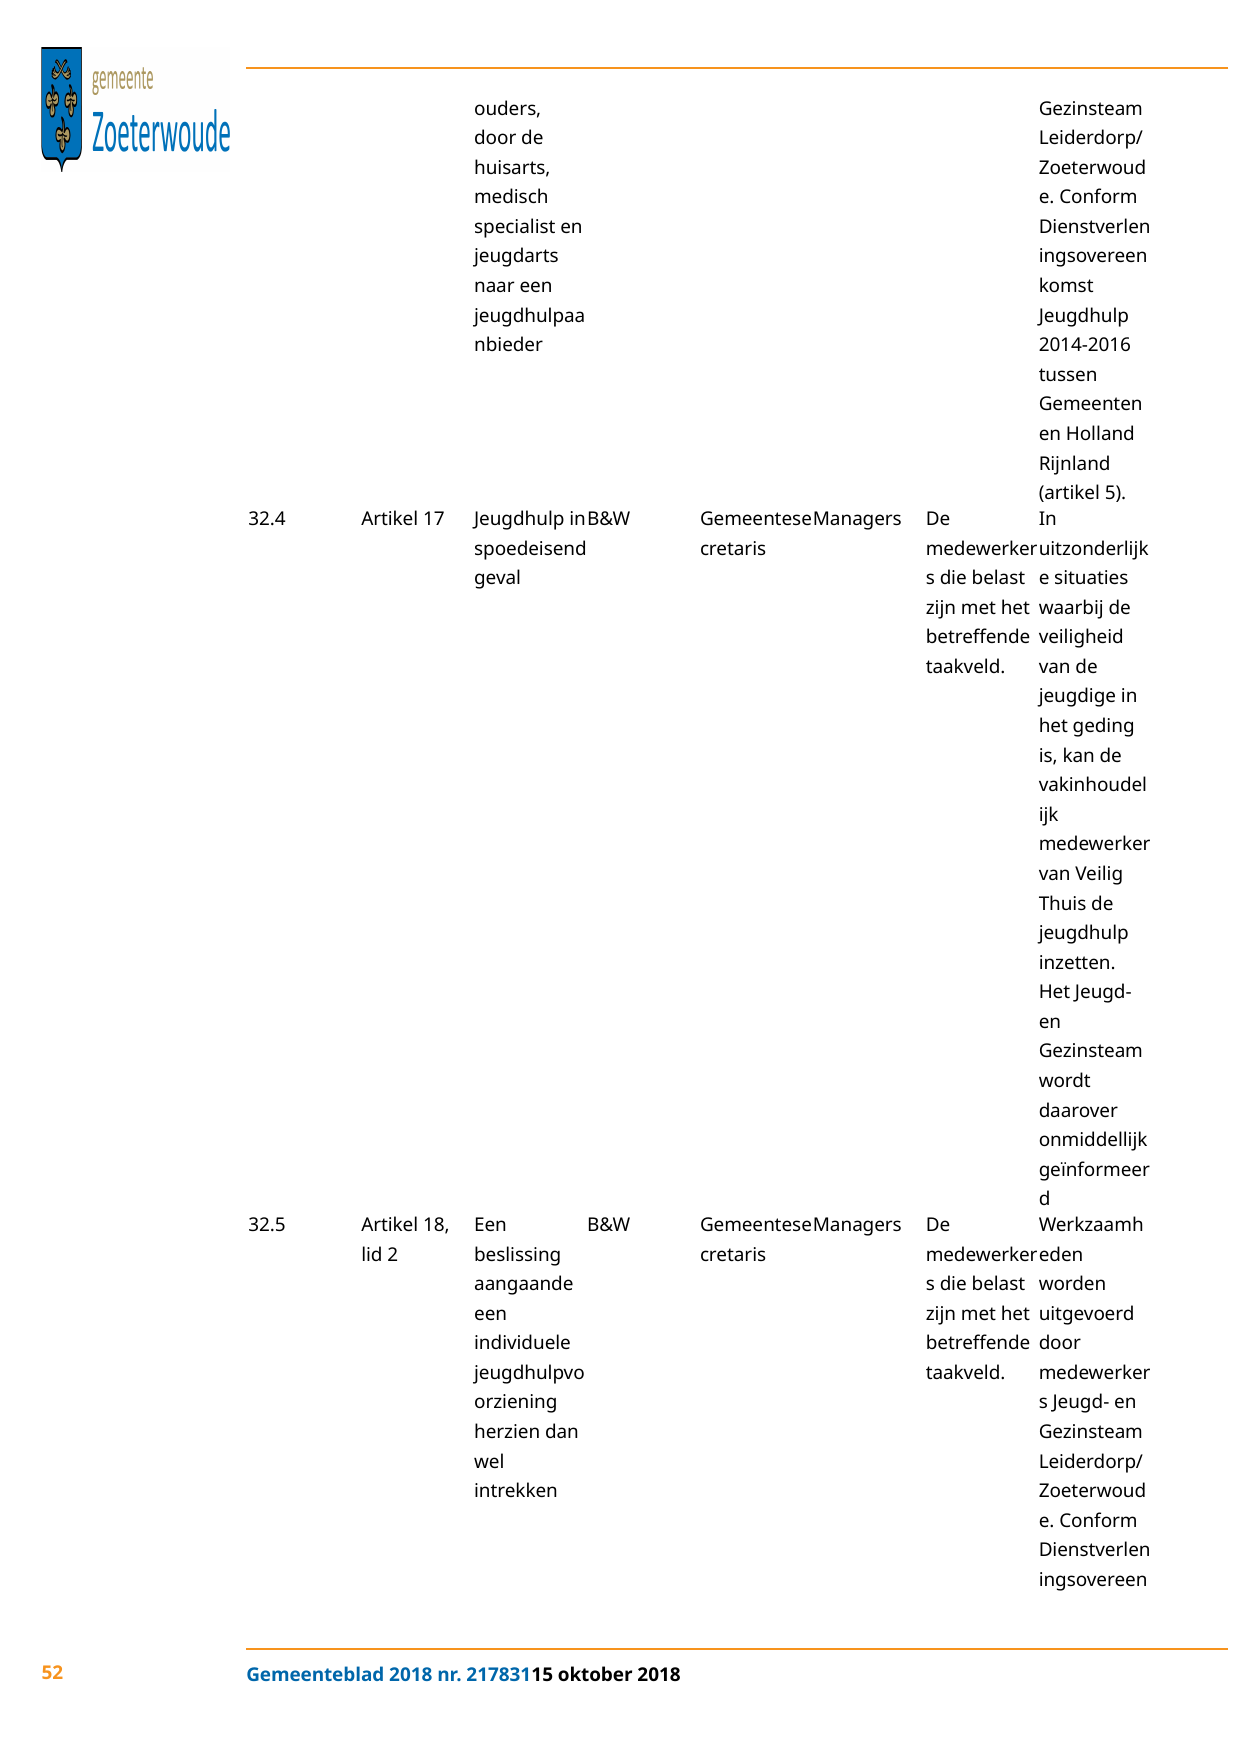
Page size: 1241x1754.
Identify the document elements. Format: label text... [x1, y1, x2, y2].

table_cell [813, 95, 926, 505]
table_cell Werkzaamheden worden uitgevoerd door medewerkers Jeugd- en Gezinsteam Leiderdorp/Zoeterwoude. Conform Dienstverleningsovereen [1039, 1211, 1152, 1592]
table_cell Managers [813, 1211, 926, 1592]
table_cell Gezinsteam Leiderdorp/Zoeterwoude. Conform Dienstverleningsovereenkomst Jeugdhulp 2014-2016 tussen Gemeenten en Holland Rijnland (artikel 5). [1039, 95, 1152, 505]
table_cell Gemeentesecretaris [700, 505, 813, 1211]
picture [41, 47, 231, 172]
table_cell Gemeentesecretaris [700, 1211, 813, 1592]
table_cell B&W [587, 505, 700, 1211]
table_cell [700, 95, 813, 505]
table_cell Artikel 18, lid 2 [361, 1211, 474, 1592]
table_cell De medewerkers die belast zijn met het betreffende taakveld. [926, 1211, 1038, 1592]
table_cell [361, 95, 474, 505]
table_cell Artikel 17 [361, 505, 474, 1211]
table_cell [587, 95, 700, 505]
table_cell B&W [587, 1211, 700, 1592]
table_cell [248, 95, 361, 505]
table_cell Een beslissing aangaande een individuele jeugdhulpvoorziening herzien dan wel intrekken [474, 1211, 587, 1592]
table_cell De medewerkers die belast zijn met het betreffende taakveld. [926, 505, 1038, 1211]
table_cell Managers [813, 505, 926, 1211]
table_cell ouders, door de huisarts, medisch specialist en jeugdarts naar een jeugdhulpaanbieder [474, 95, 587, 505]
table_cell [926, 95, 1038, 505]
table_cell 32.5 [248, 1211, 361, 1592]
table_cell In uitzonderlijke situaties waarbij de veiligheid van de jeugdige in het geding is, kan de vakinhoudelijk medewerker van Veilig Thuis de jeugdhulp inzetten. Het Jeugd- en Gezinsteam wordt daarover onmiddellijk geïnformeerd [1039, 505, 1152, 1211]
table_cell Jeugdhulp in spoedeisend geval [474, 505, 587, 1211]
table_cell 32.4 [248, 505, 361, 1211]
